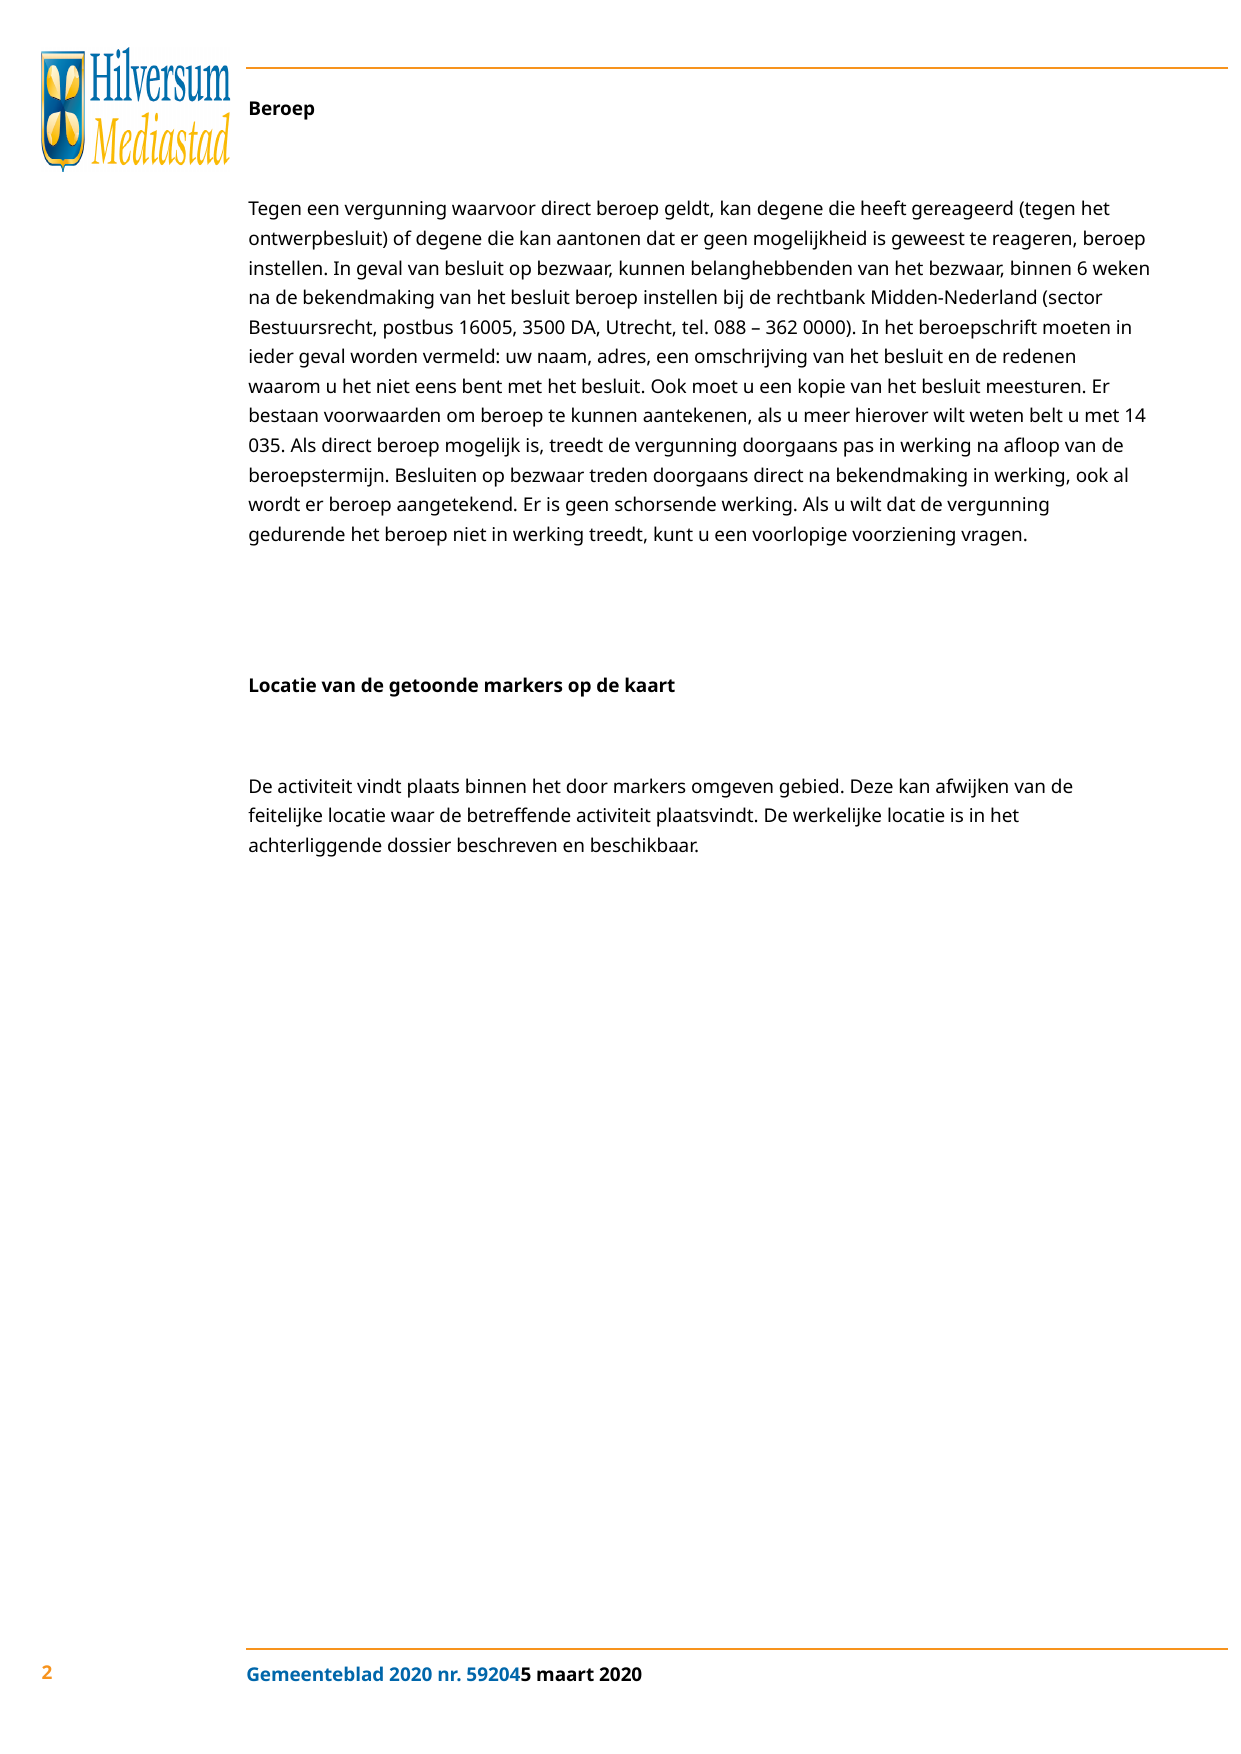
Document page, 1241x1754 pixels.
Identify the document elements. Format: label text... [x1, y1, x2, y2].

text Tegen een vergunning waarvoor direct beroep geldt, kan degene die heeft gereageerd (tegen het ontwerpbesluit) of degene die kan aantonen dat er geen mogelijkheid is geweest te reageren, beroep instellen. In geval van besluit op bezwaar, kunnen belanghebbenden van het bezwaar, binnen 6 weken na de bekendmaking van het besluit beroep instellen bij de rechtbank Midden-Nederland (sector Bestuursrecht, postbus 16005, 3500 DA, Utrecht, tel. 088 – 362 0000). In het beroepschrift moeten in ieder geval worden vermeld: uw naam, adres, een omschrijving van het besluit en de redenen waarom u het niet eens bent met het besluit. Ook moet u een kopie van het besluit meesturen. Er bestaan voorwaarden om beroep te kunnen aantekenen, als u meer hierover wilt weten belt u met 14 035. Als direct beroep mogelijk is, treedt de vergunning doorgaans pas in werking na afloop van de beroepstermijn. Besluiten op bezwaar treden doorgaans direct na bekendmaking in werking, ook al wordt er beroep aangetekend. Er is geen schorsende werking. Als u wilt dat de vergunning gedurende het beroep niet in werking treedt, kunt u een voorlopige voorziening vragen. [248, 196, 1152, 547]
text Locatie van de getoonde markers op de kaart [248, 672, 1152, 698]
picture [41, 47, 231, 172]
text De activiteit vindt plaats binnen het door markers omgeven gebied. Deze kan afwijken van de feitelijke locatie waar de betreffende activiteit plaatsvindt. De werkelijke locatie is in het achterliggende dossier beschreven en beschikbaar. [248, 773, 1152, 858]
text Beroep [248, 95, 1152, 121]
